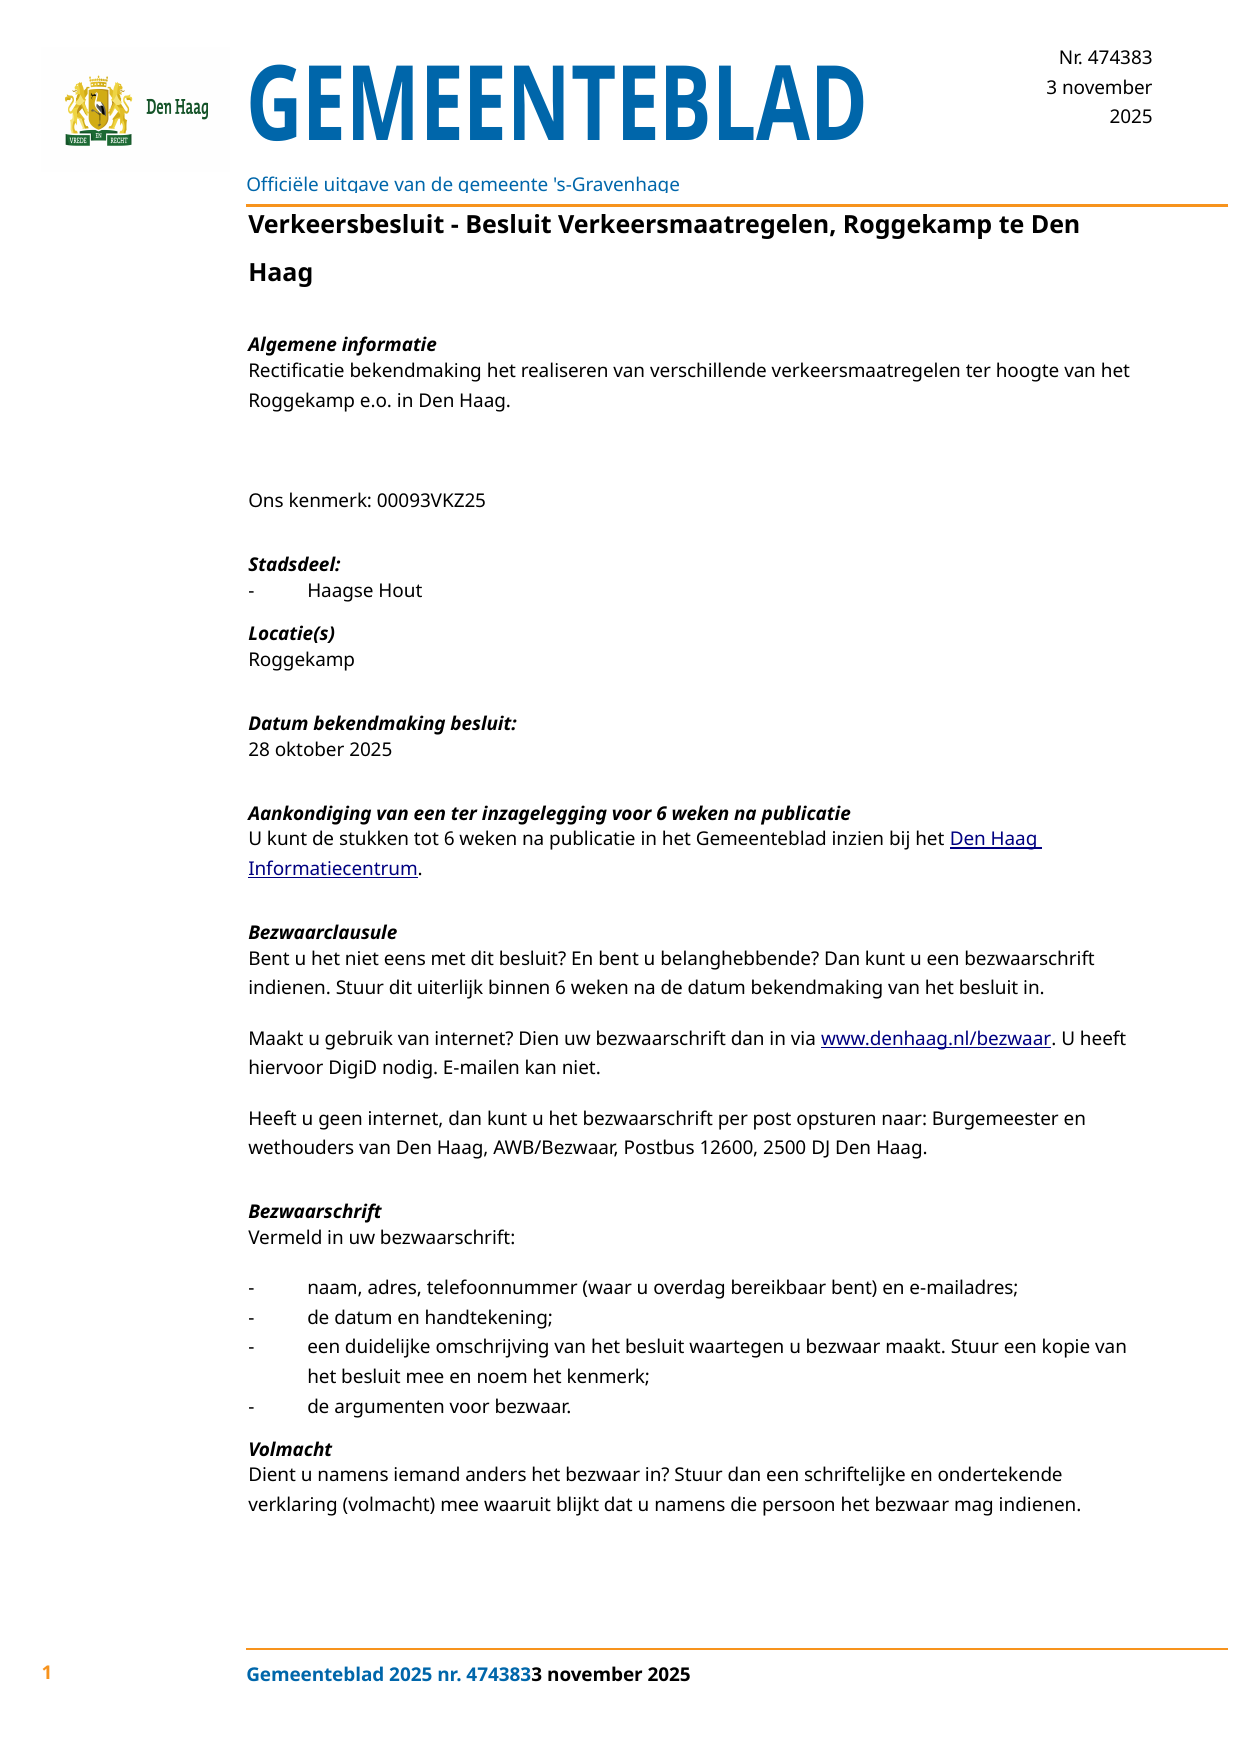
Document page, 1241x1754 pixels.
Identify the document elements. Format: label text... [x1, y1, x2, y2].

text Roggekamp [248, 646, 1152, 672]
text Locatie(s) [248, 620, 1152, 646]
list naam, adres, telefoonnummer (waar u overdag bereikbaar bent) en e-mailadres; [248, 1274, 1152, 1300]
text Algemene informatie [248, 331, 1152, 357]
text Bezwaarclausule [248, 919, 1152, 945]
text Vermeld in uw bezwaarschrift: [248, 1224, 1152, 1250]
list Haagse Hout [248, 577, 1152, 603]
text U kunt de stukken tot 6 weken na publicatie in het Gemeenteblad inzien bij het Den Haag Informatiecentrum. [248, 826, 1152, 881]
text Aankondiging van een ter inzagelegging voor 6 weken na publicatie [248, 800, 1152, 826]
text Maakt u gebruik van internet? Dien uw bezwaarschrift dan in via www.denhaag.nl/bezwaar. U heeft hiervoor DigiD nodig. E-mailen kan niet. [248, 1025, 1152, 1080]
text Volmacht [248, 1436, 1152, 1462]
list de argumenten voor bezwaar. [248, 1393, 1152, 1418]
text 28 oktober 2025 [248, 736, 1152, 762]
text Bezwaarschrift [248, 1198, 1152, 1224]
text Heeft u geen internet, dan kunt u het bezwaarschrift per post opsturen naar: Burgemeester en wethouders van Den Haag, AWB/Bezwaar, Postbus 12600, 2500 DJ Den Haag. [248, 1105, 1152, 1160]
text Ons kenmerk: 00093VKZ25 [248, 488, 1152, 513]
text Bent u het niet eens met dit besluit? En bent u belanghebbende? Dan kunt u een bezwaarschrift indienen. Stuur dit uiterlijk binnen 6 weken na de datum bekendmaking van het besluit in. [248, 945, 1152, 1000]
text Rectificatie bekendmaking het realiseren van verschillende verkeersmaatregelen ter hoogte van het Roggekamp e.o. in Den Haag. [248, 357, 1152, 412]
text Dient u namens iemand anders het bezwaar in? Stuur dan een schriftelijke en ondertekende verklaring (volmacht) mee waaruit blijkt dat u namens die persoon het bezwaar mag indienen. [248, 1462, 1152, 1517]
list de datum en handtekening; [248, 1304, 1152, 1330]
text Datum bekendmaking besluit: [248, 710, 1152, 736]
text Verkeersbesluit - Besluit Verkeersmaatregelen, Roggekamp te Den Haag [248, 207, 1152, 288]
picture [41, 47, 231, 172]
text Stadsdeel: [248, 552, 1152, 577]
list een duidelijke omschrijving van het besluit waartegen u bezwaar maakt. Stuur een kopie van het besluit mee en noem het kenmerk; [248, 1334, 1152, 1389]
